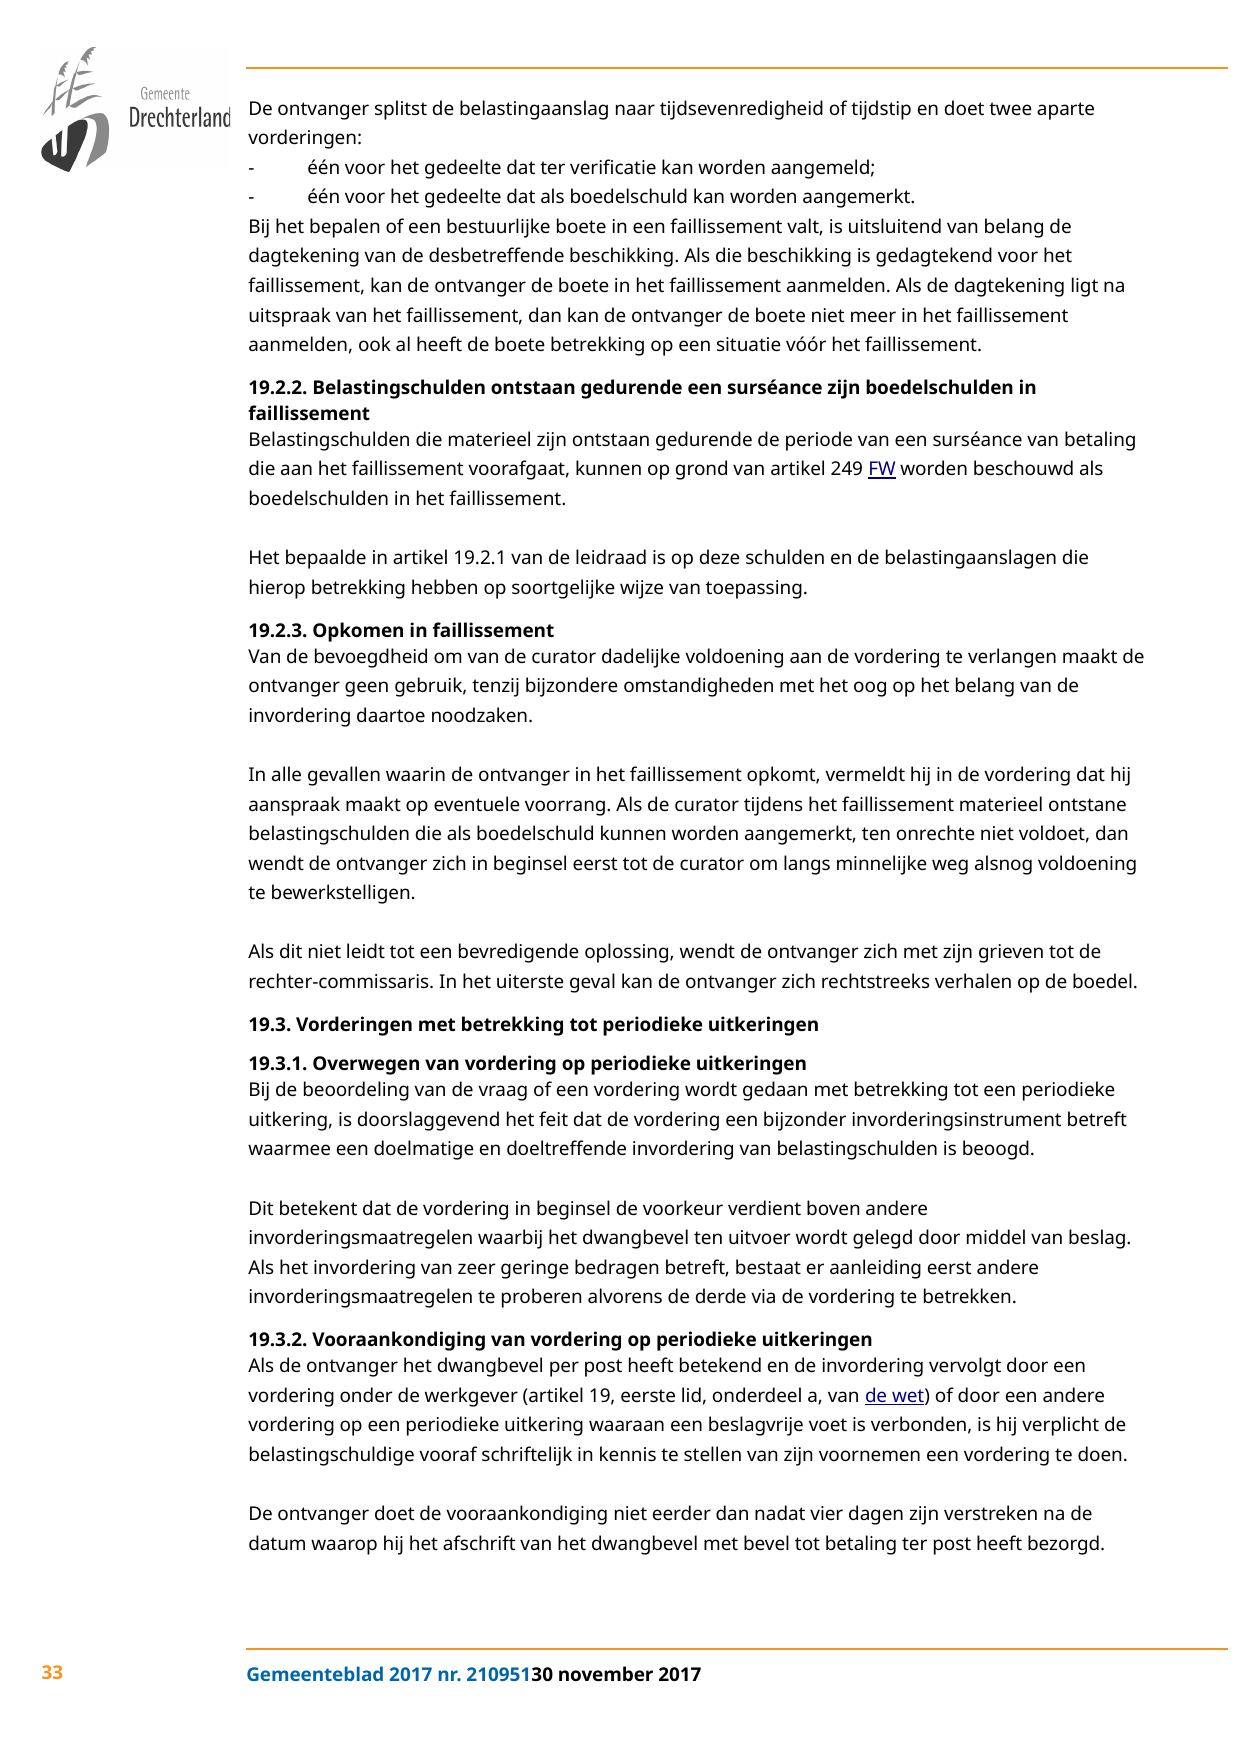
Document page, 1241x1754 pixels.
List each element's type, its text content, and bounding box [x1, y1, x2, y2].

text De ontvanger splitst de belastingaanslag naar tijdsevenredigheid of tijdstip en doet twee aparte vorderingen: [248, 95, 1152, 150]
list één voor het gedeelte dat als boedelschuld kan worden aangemerkt. [248, 183, 1152, 209]
text Van de bevoegdheid om van de curator dadelijke voldoening aan de vordering te verlangen maakt de ontvanger geen gebruik, tenzij bijzondere omstandigheden met het oog op het belang van de invordering daartoe noodzaken. [248, 643, 1152, 728]
text Als de ontvanger het dwangbevel per post heeft betekend en de invordering vervolgt door een vordering onder de werkgever (artikel 19, eerste lid, onderdeel a, van de wet) of door een andere vordering op een periodieke uitkering waaraan een beslagvrije voet is verbonden, is hij verplicht de belastingschuldige vooraf schriftelijk in kennis te stellen van zijn voornemen een vordering te doen. [248, 1352, 1152, 1467]
picture [41, 47, 231, 172]
text 19.3.2. Vooraankondiging van vordering op periodieke uitkeringen [248, 1327, 1152, 1352]
list één voor het gedeelte dat ter verificatie kan worden aangemeld; [248, 154, 1152, 180]
text 19.3.1. Overwegen van vordering op periodieke uitkeringen [248, 1051, 1152, 1076]
text 19.3. Vorderingen met betrekking tot periodieke uitkeringen [248, 1011, 1152, 1037]
text Als dit niet leidt tot een bevredigende oplossing, wendt de ontvanger zich met zijn grieven tot de rechter-commissaris. In het uiterste geval kan de ontvanger zich rechtstreeks verhalen op de boedel. [248, 939, 1152, 994]
text De ontvanger doet de vooraankondiging niet eerder dan nadat vier dagen zijn verstreken na de datum waarop hij het afschrift van het dwangbevel met bevel tot betaling ter post heeft bezorgd. [248, 1500, 1152, 1556]
text Belastingschulden die materieel zijn ontstaan gedurende de periode van een surséance van betaling die aan het faillissement voorafgaat, kunnen op grond van artikel 249 FW worden beschouwd als boedelschulden in het faillissement. [248, 426, 1152, 511]
text 19.2.3. Opkomen in faillissement [248, 617, 1152, 643]
text Bij het bepalen of een bestuurlijke boete in een faillissement valt, is uitsluitend van belang de dagtekening van de desbetreffende beschikking. Als die beschikking is gedagtekend voor het faillissement, kan de ontvanger de boete in het faillissement aanmelden. Als de dagtekening ligt na uitspraak van het faillissement, dan kan de ontvanger de boete niet meer in het faillissement aanmelden, ook al heeft de boete betrekking op een situatie vóór het faillissement. [248, 213, 1152, 357]
text Dit betekent dat de vordering in beginsel de voorkeur verdient boven andere invorderingsmaatregelen waarbij het dwangbevel ten uitvoer wordt gelegd door middel van beslag. Als het invordering van zeer geringe bedragen betreft, bestaat er aanleiding eerst andere invorderingsmaatregelen te proberen alvorens de derde via de vordering te betrekken. [248, 1195, 1152, 1309]
text Het bepaalde in artikel 19.2.1 van de leidraad is op deze schulden en de belastingaanslagen die hierop betrekking hebben op soortgelijke wijze van toepassing. [248, 544, 1152, 600]
text Bij de beoordeling van de vraag of een vordering wordt gedaan met betrekking tot een periodieke uitkering, is doorslaggevend het feit dat de vordering een bijzonder invorderingsinstrument betreft waarmee een doelmatige en doeltreffende invordering van belastingschulden is beoogd. [248, 1076, 1152, 1161]
text 19.2.2. Belastingschulden ontstaan gedurende een surséance zijn boedelschulden in faillissement [248, 374, 1152, 426]
text In alle gevallen waarin de ontvanger in het faillissement opkomt, vermeldt hij in de vordering dat hij aanspraak maakt op eventuele voorrang. Als de curator tijdens het faillissement materieel ontstane belastingschulden die als boedelschuld kunnen worden aangemerkt, ten onrechte niet voldoet, dan wendt de ontvanger zich in beginsel eerst tot de curator om langs minnelijke weg alsnog voldoening te bewerkstelligen. [248, 761, 1152, 905]
